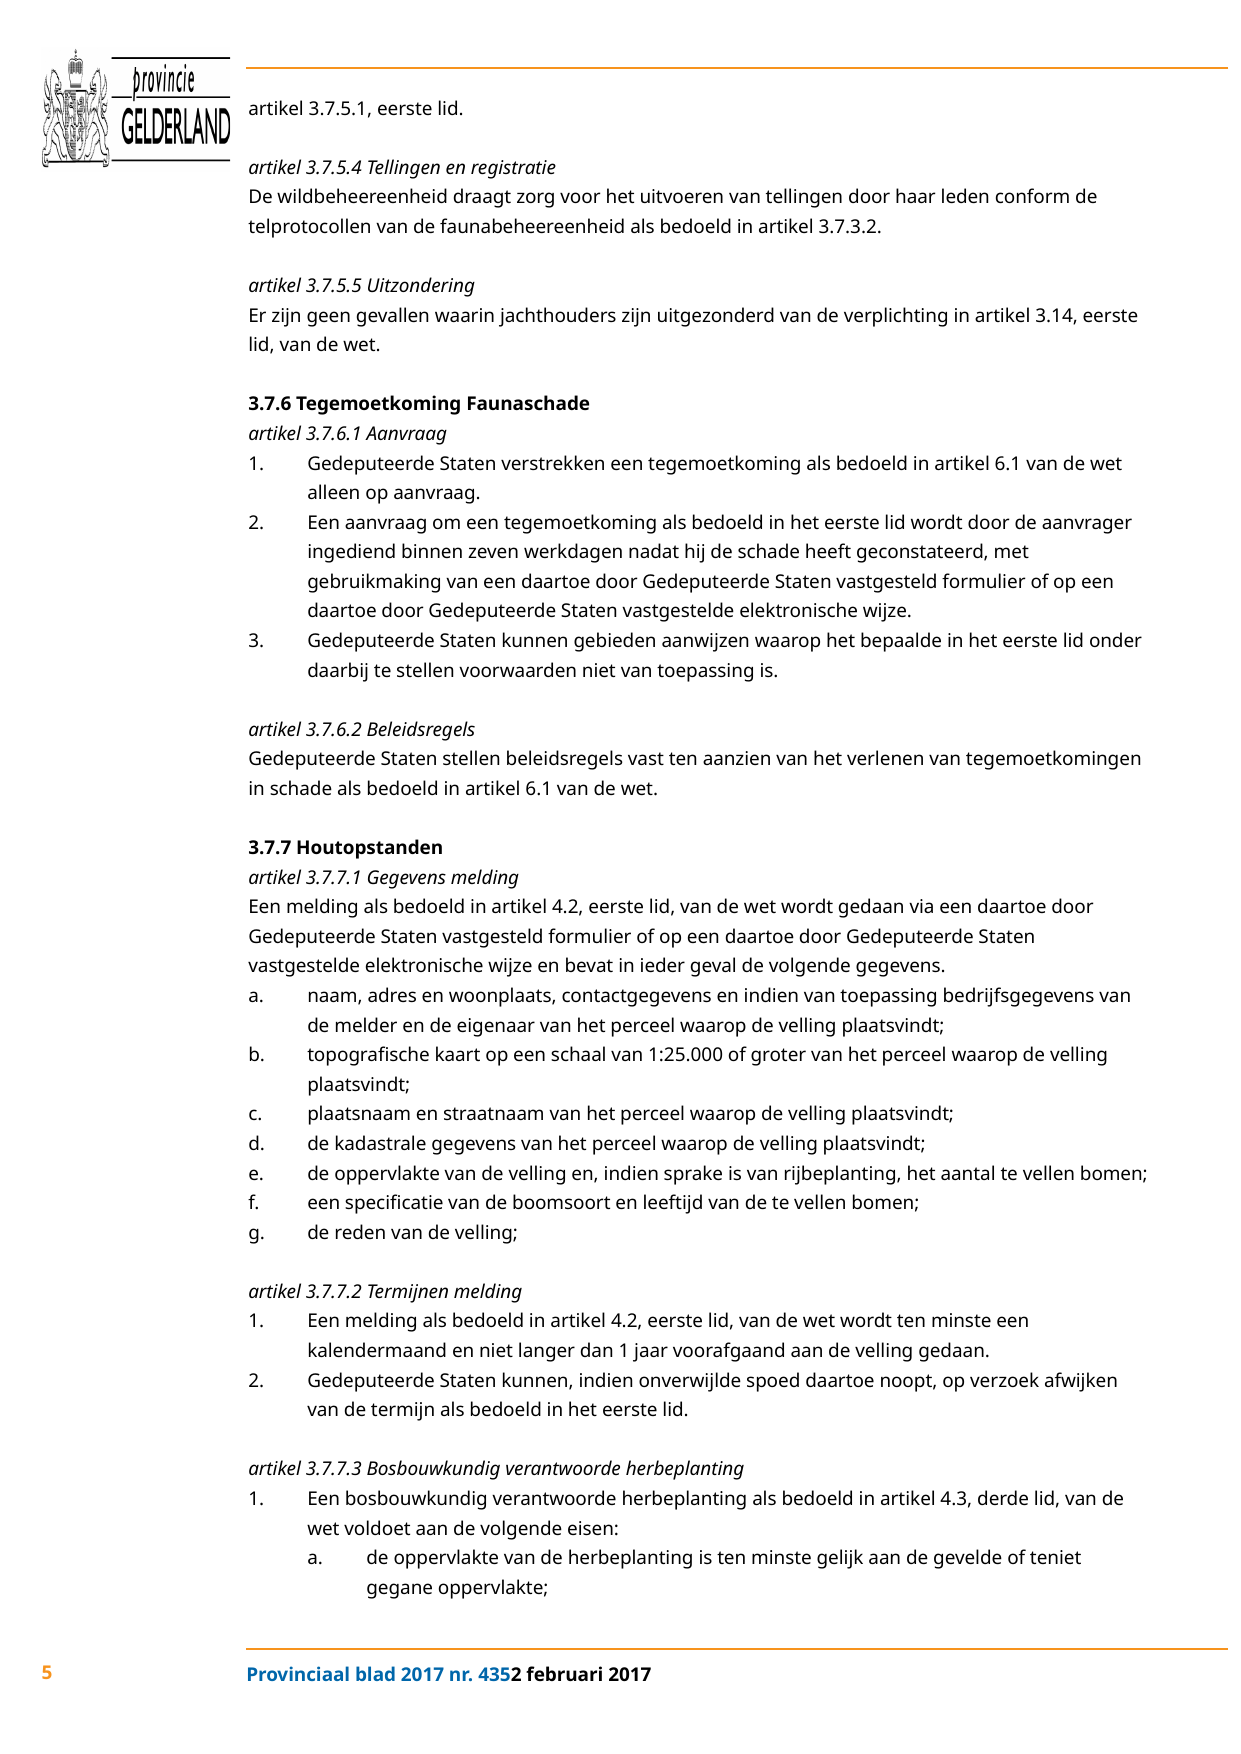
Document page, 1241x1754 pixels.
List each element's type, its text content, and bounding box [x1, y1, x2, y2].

list een specificatie van de boomsoort en leeftijd van de te vellen bomen; [248, 1189, 1152, 1215]
picture [41, 47, 231, 172]
list de oppervlakte van de herbeplanting is ten minste gelijk aan de gevelde of teniet gegane oppervlakte; [307, 1544, 1152, 1600]
list Gedeputeerde Staten kunnen gebieden aanwijzen waarop het bepaalde in het eerste lid onder daarbij te stellen voorwaarden niet van toepassing is. [248, 627, 1152, 683]
text artikel 3.7.6.1 Aanvraag [248, 420, 1152, 446]
list Een bosbouwkundig verantwoorde herbeplanting als bedoeld in artikel 4.3, derde lid, van de wet voldoet aan de volgende eisen: [248, 1485, 1152, 1541]
text artikel 3.7.5.5 Uitzondering [248, 272, 1152, 298]
list naam, adres en woonplaats, contactgegevens en indien van toepassing bedrijfsgegevens van de melder en de eigenaar van het perceel waarop de velling plaatsvindt; [248, 982, 1152, 1038]
list de reden van de velling; [248, 1219, 1152, 1245]
text Een melding als bedoeld in artikel 4.2, eerste lid, van de wet wordt gedaan via een daartoe door Gedeputeerde Staten vastgesteld formulier of op een daartoe door Gedeputeerde Staten vastgestelde elektronische wijze en bevat in ieder geval de volgende gegevens. [248, 893, 1152, 978]
text 3.7.7 Houtopstanden [248, 834, 1152, 860]
list plaatsnaam en straatnaam van het perceel waarop de velling plaatsvindt; [248, 1101, 1152, 1126]
text artikel 3.7.7.1 Gegevens melding [248, 864, 1152, 890]
list Een aanvraag om een tegemoetkoming als bedoeld in het eerste lid wordt door de aanvrager ingediend binnen zeven werkdagen nadat hij de schade heeft geconstateerd, met gebruikmaking van een daartoe door Gedeputeerde Staten vastgesteld formulier of op een daartoe door Gedeputeerde Staten vastgestelde elektronische wijze. [248, 509, 1152, 623]
text artikel 3.7.7.3 Bosbouwkundig verantwoorde herbeplanting [248, 1456, 1152, 1481]
list Een melding als bedoeld in artikel 4.2, eerste lid, van de wet wordt ten minste een kalendermaand en niet langer dan 1 jaar voorafgaand aan de velling gedaan. [248, 1308, 1152, 1363]
text artikel 3.7.7.2 Termijnen melding [248, 1278, 1152, 1304]
list de oppervlakte van de velling en, indien sprake is van rijbeplanting, het aantal te vellen bomen; [248, 1160, 1152, 1186]
text artikel 3.7.5.4 Tellingen en registratie [248, 154, 1152, 180]
text 3.7.6 Tegemoetkoming Faunaschade [248, 391, 1152, 416]
list Gedeputeerde Staten kunnen, indien onverwijlde spoed daartoe noopt, op verzoek afwijken van de termijn als bedoeld in het eerste lid. [248, 1367, 1152, 1422]
text artikel 3.7.6.2 Beleidsregels [248, 716, 1152, 742]
text De wildbeheereenheid draagt zorg voor het uitvoeren van tellingen door haar leden conform de telprotocollen van de faunabeheereenheid als bedoeld in artikel 3.7.3.2. [248, 183, 1152, 239]
list de kadastrale gegevens van het perceel waarop de velling plaatsvindt; [248, 1130, 1152, 1156]
list Gedeputeerde Staten verstrekken een tegemoetkoming als bedoeld in artikel 6.1 van de wet alleen op aanvraag. [248, 450, 1152, 505]
text artikel 3.7.5.1, eerste lid. [248, 95, 1152, 121]
text Gedeputeerde Staten stellen beleidsregels vast ten aanzien van het verlenen van tegemoetkomingen in schade als bedoeld in artikel 6.1 van de wet. [248, 746, 1152, 801]
list topografische kaart op een schaal van 1:25.000 of groter van het perceel waarop de velling plaatsvindt; [248, 1041, 1152, 1097]
text Er zijn geen gevallen waarin jachthouders zijn uitgezonderd van de verplichting in artikel 3.14, eerste lid, van de wet. [248, 302, 1152, 357]
